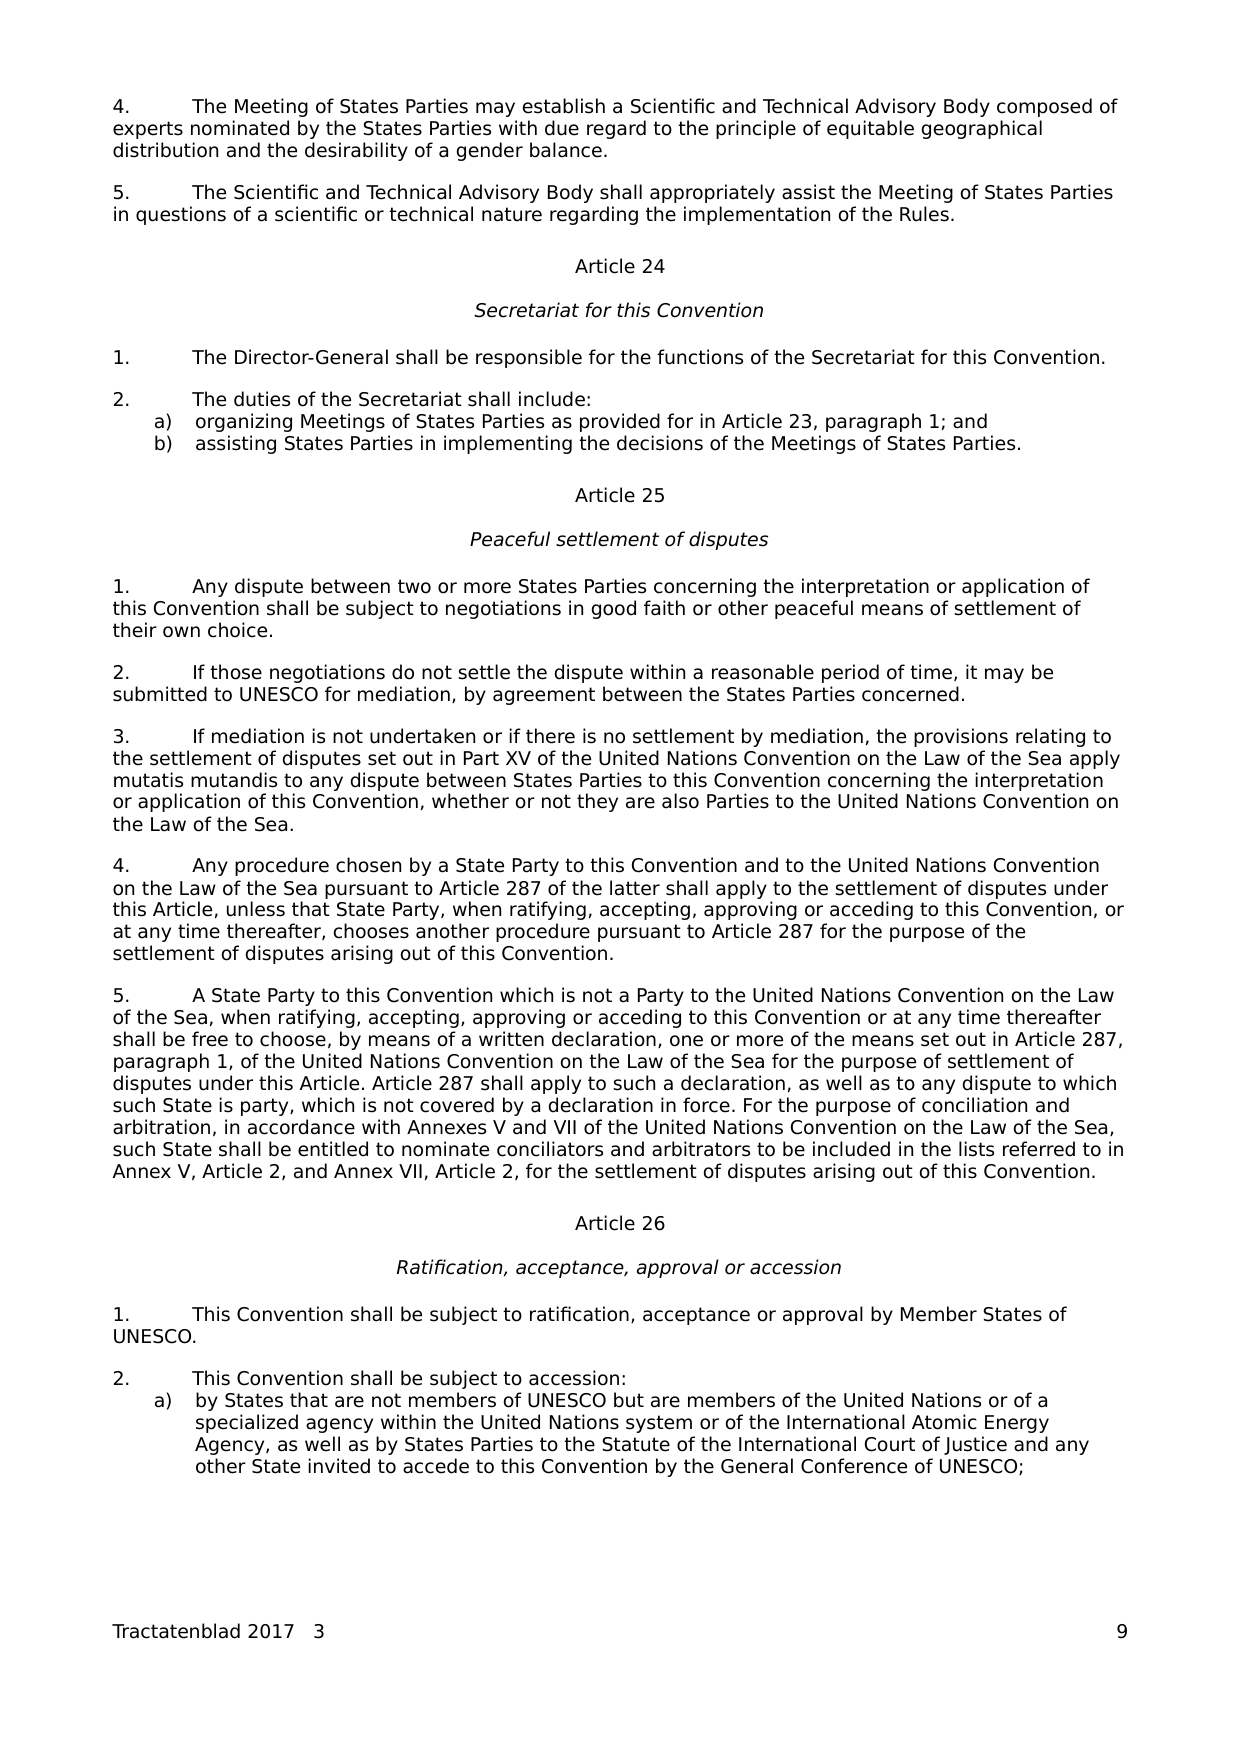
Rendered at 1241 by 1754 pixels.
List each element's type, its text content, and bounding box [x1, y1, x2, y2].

text 5. A State Party to this Convention which is not a Party to the United Nations Convention on the Law of the Sea, when ratifying, accepting, approving or acceding to this Convention or at any time thereafter shall be free to choose, by means of a written declaration, one or more of the means set out in Article 287, paragraph 1, of the United Nations Convention on the Law of the Sea for the purpose of settlement of disputes under this Article. Article 287 shall apply to such a declaration, as well as to any dispute to which such State is party, which is not covered by a declaration in force. For the purpose of conciliation and arbitration, in accordance with Annexes V and VII of the United Nations Convention on the Law of the Sea, such State shall be entitled to nominate conciliators and arbitrators to be included in the lists referred to in Annex V, Article 2, and Annex VII, Article 2, for the settlement of disputes arising out of this Convention. [112, 985, 1128, 1183]
text 3. If mediation is not undertaken or if there is no settlement by mediation, the provisions relating to the settlement of disputes set out in Part XV of the United Nations Convention on the Law of the Sea apply mutatis mutandis to any dispute between States Parties to this Convention concerning the interpretation or application of this Convention, whether or not they are also Parties to the United Nations Convention on the Law of the Sea. [112, 726, 1128, 835]
text 2. This Convention shall be subject to accession: [112, 1368, 1128, 1390]
text 4. The Meeting of States Parties may establish a Scientific and Technical Advisory Body composed of experts nominated by the States Parties with due regard to the principle of equitable geographical distribution and the desirability of a gender balance. [112, 96, 1128, 162]
text 1. Any dispute between two or more States Parties concerning the interpretation or application of this Convention shall be subject to negotiations in good faith or other peaceful means of settlement of their own choice. [112, 576, 1128, 642]
text 1. The Director-General shall be responsible for the functions of the Secretariat for this Convention. [112, 347, 1128, 369]
text 2. If those negotiations do not settle the dispute within a reasonable period of time, it may be submitted to UNESCO for mediation, by agreement between the States Parties concerned. [112, 662, 1128, 706]
subtitle Article 24 Secretariat for this Convention [112, 256, 1128, 322]
text a) organizing Meetings of States Parties as provided for in Article 23, paragraph 1; and [153, 411, 1128, 433]
text b) assisting States Parties in implementing the decisions of the Meetings of States Parties. [153, 433, 1128, 455]
subtitle Article 25 Peaceful settlement of disputes [112, 485, 1128, 551]
subtitle Article 26 Ratification, acceptance, approval or accession [112, 1213, 1128, 1279]
text 5. The Scientific and Technical Advisory Body shall appropriately assist the Meeting of States Parties in questions of a scientific or technical nature regarding the implementation of the Rules. [112, 182, 1128, 226]
text 1. This Convention shall be subject to ratification, acceptance or approval by Member States of UNESCO. [112, 1304, 1128, 1348]
text a) by States that are not members of UNESCO but are members of the United Nations or of a specialized agency within the United Nations system or of the International Atomic Energy Agency, as well as by States Parties to the Statute of the International Court of Justice and any other State invited to accede to this Convention by the General Conference of UNESCO; [153, 1390, 1128, 1478]
text 2. The duties of the Secretariat shall include: [112, 389, 1128, 411]
text 4. Any procedure chosen by a State Party to this Convention and to the United Nations Convention on the Law of the Sea pursuant to Article 287 of the latter shall apply to the settlement of disputes under this Article, unless that State Party, when ratifying, accepting, approving or acceding to this Convention, or at any time thereafter, chooses another procedure pursuant to Article 287 for the purpose of the settlement of disputes arising out of this Convention. [112, 855, 1128, 965]
